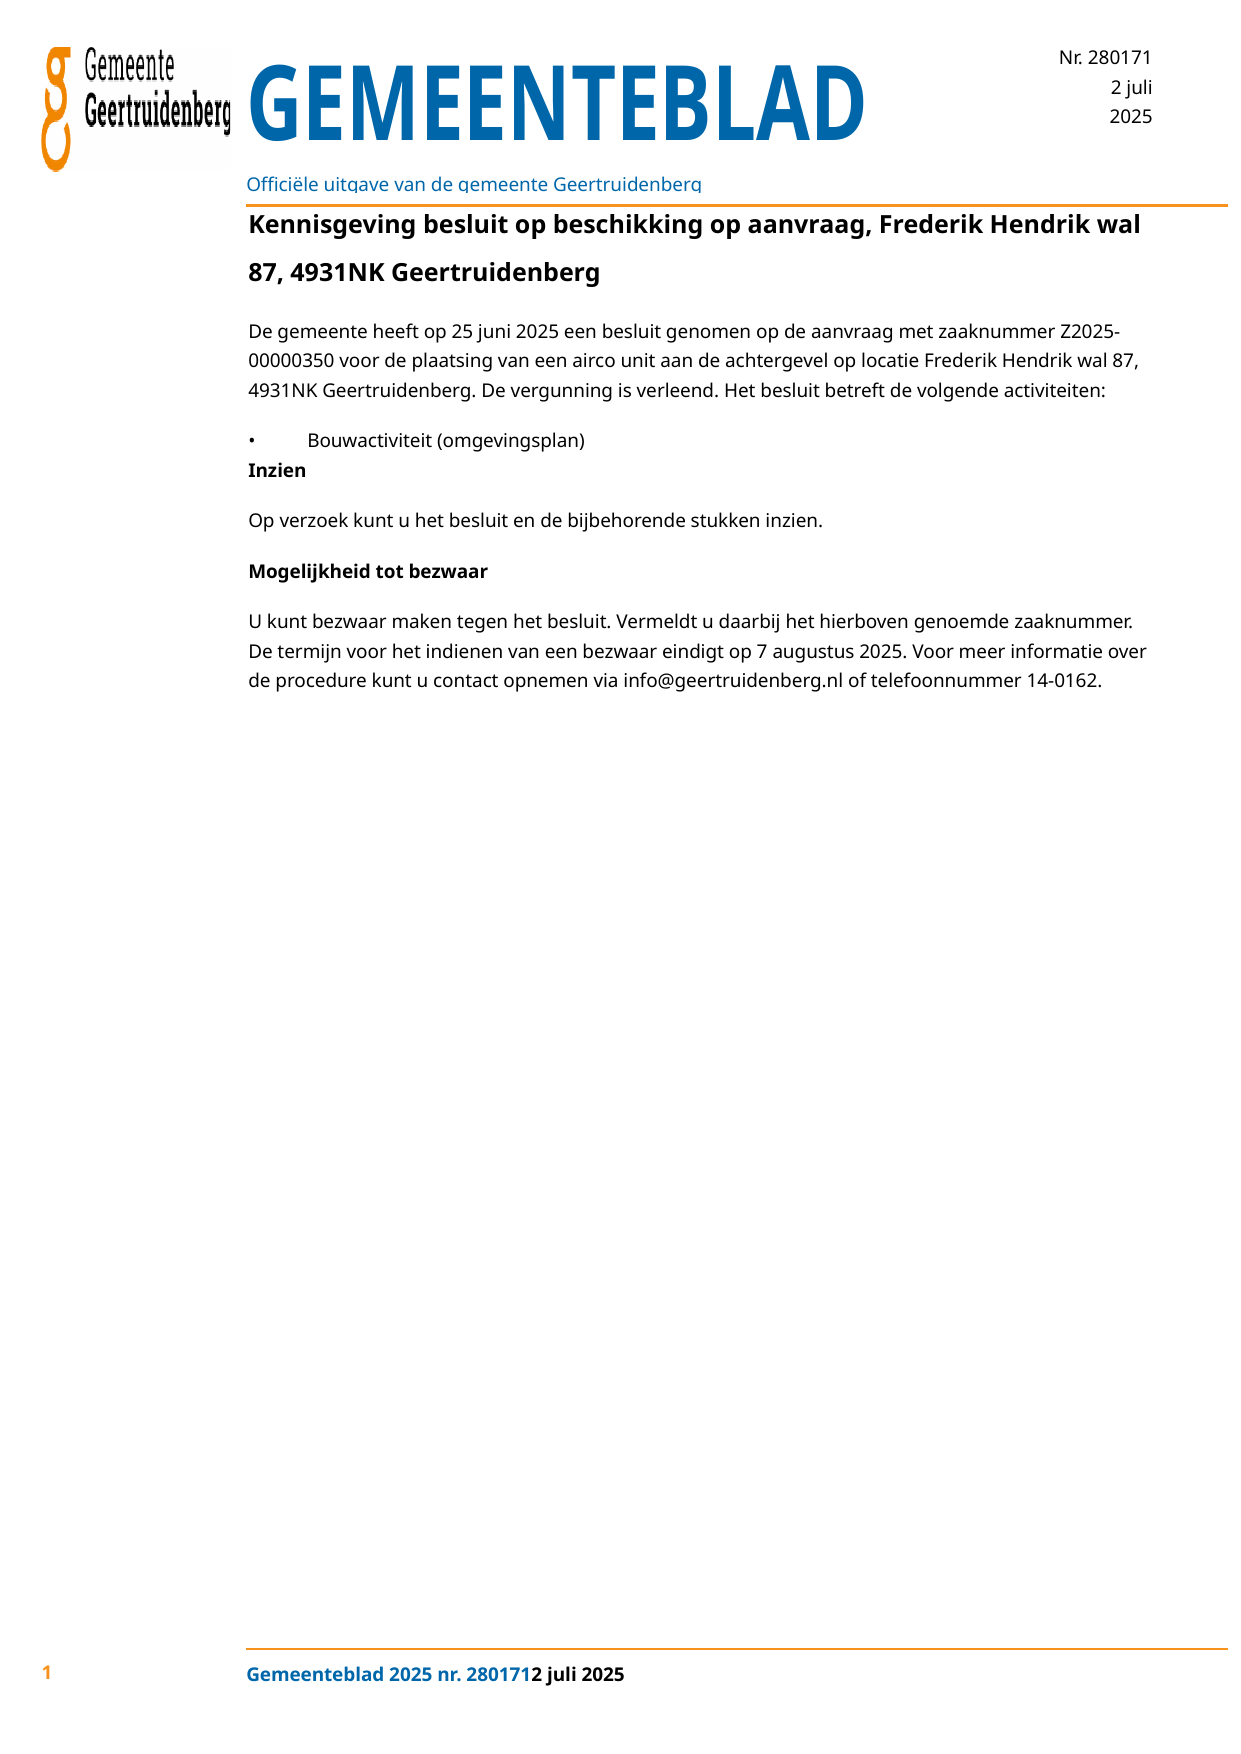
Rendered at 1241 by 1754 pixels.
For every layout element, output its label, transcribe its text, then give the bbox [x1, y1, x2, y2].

text Inzien [248, 457, 1152, 483]
text De gemeente heeft op 25 juni 2025 een besluit genomen op de aanvraag met zaaknummer Z2025-00000350 voor de plaatsing van een airco unit aan de achtergevel op locatie Frederik Hendrik wal 87, 4931NK Geertruidenberg. De vergunning is verleend. Het besluit betreft de volgende activiteiten: [248, 318, 1152, 403]
text Op verzoek kunt u het besluit en de bijbehorende stukken inzien. [248, 507, 1152, 533]
list Bouwactiviteit (omgevingsplan) [248, 427, 1152, 453]
text Kennisgeving besluit op beschikking op aanvraag, Frederik Hendrik wal 87, 4931NK Geertruidenberg [248, 207, 1152, 288]
text U kunt bezwaar maken tegen het besluit. Vermeldt u daarbij het hierboven genoemde zaaknummer. De termijn voor het indienen van een bezwaar eindigt op 7 augustus 2025. Voor meer informatie over de procedure kunt u contact opnemen via info@geertruidenberg.nl of telefoonnummer 14-0162. [248, 608, 1152, 693]
text Mogelijkheid tot bezwaar [248, 558, 1152, 584]
picture [41, 47, 231, 172]
